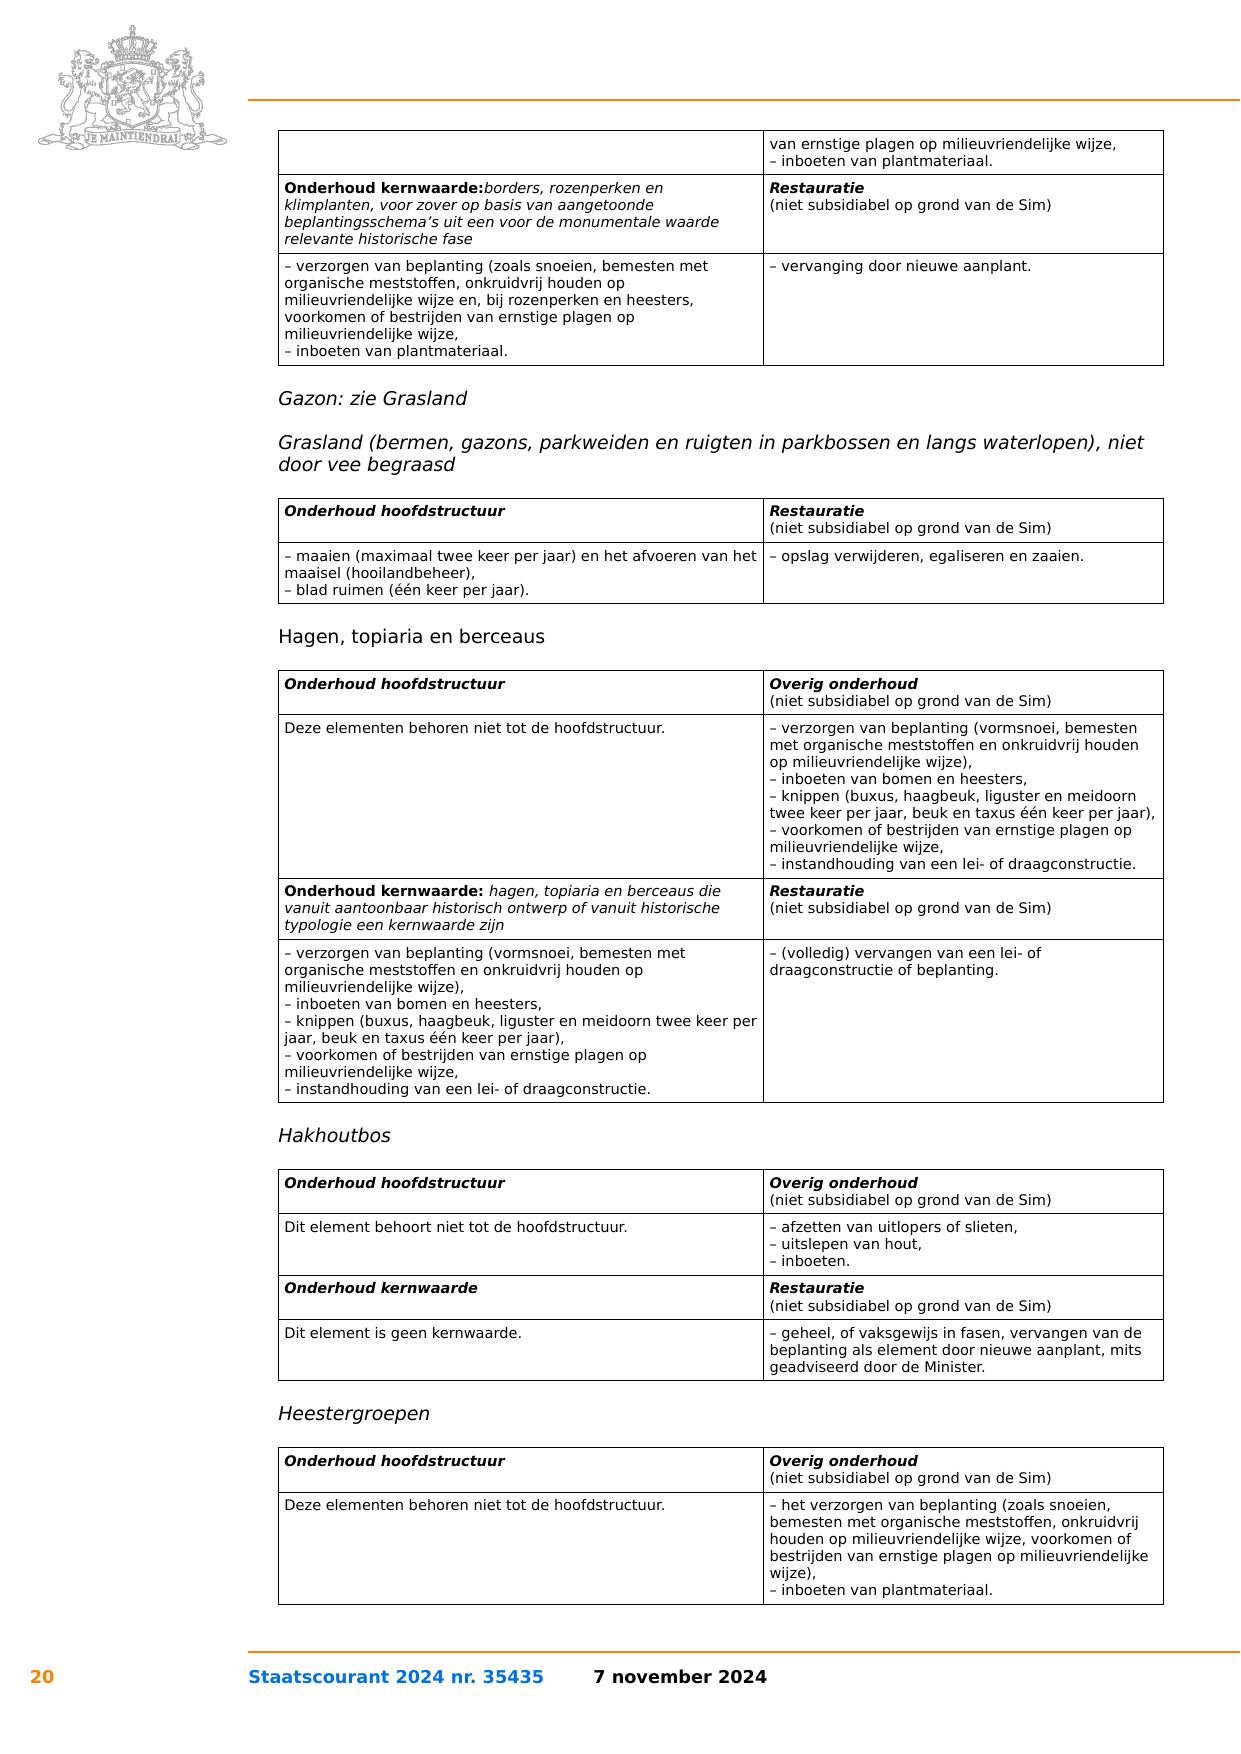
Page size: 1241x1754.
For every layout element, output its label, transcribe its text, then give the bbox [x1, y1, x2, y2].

table_cell – (volledig) vervangen van een lei- of draagconstructie of beplanting. [764, 940, 1163, 1102]
table_cell – het verzorgen van beplanting (zoals snoeien, bemesten met organische meststoffen, onkruidvrij houden op milieuvriendelijke wijze, voorkomen of bestrijden van ernstige plagen op milieuvriendelijke wijze), – inboeten van plantmateriaal. [764, 1493, 1163, 1604]
table_cell Onderhoud kernwaarde [279, 1276, 763, 1319]
table_cell – verzorgen van beplanting (vormsnoei, bemesten met organische meststoffen en onkruidvrij houden op milieuvriendelijke wijze), – inboeten van bomen en heesters, – knippen (buxus, haagbeuk, liguster en meidoorn twee keer per jaar, beuk en taxus één keer per jaar), – voorkomen of bestrijden van ernstige plagen op milieuvriendelijke wijze, – instandhouding van een lei- of draagconstructie. [279, 940, 763, 1102]
table_cell Deze elementen behoren niet tot de hoofdstructuur. [279, 715, 763, 878]
table_cell Restauratie (niet subsidiabel op grond van de Sim) [764, 1276, 1163, 1319]
table_cell – verzorgen van beplanting (vormsnoei, bemesten met organische meststoffen en onkruidvrij houden op milieuvriendelijke wijze), – inboeten van bomen en heesters, – knippen (buxus, haagbeuk, liguster en meidoorn twee keer per jaar, beuk en taxus één keer per jaar), – voorkomen of bestrijden van ernstige plagen op milieuvriendelijke wijze, – instandhouding van een lei- of draagconstructie. [764, 715, 1163, 878]
table_cell Dit element behoort niet tot de hoofdstructuur. [279, 1214, 763, 1275]
table_header Restauratie (niet subsidiabel op grond van de Sim) [764, 499, 1163, 542]
table_cell – opslag verwijderen, egaliseren en zaaien. [764, 543, 1163, 603]
table_header Onderhoud hoofdstructuur [279, 1170, 763, 1213]
subtitle Heestergroepen [278, 1403, 1163, 1425]
table_header Overig onderhoud (niet subsidiabel op grond van de Sim) [764, 1448, 1163, 1492]
table_cell [279, 131, 763, 174]
table_cell – maaien (maximaal twee keer per jaar) en het afvoeren van het maaisel (hooilandbeheer), – blad ruimen (één keer per jaar). [279, 543, 763, 603]
subtitle Grasland (bermen, gazons, parkweiden en ruigten in parkbossen en langs waterlopen), niet door vee begraasd [278, 432, 1163, 476]
text Hagen, topiaria en berceaus [278, 626, 1163, 648]
table_cell Onderhoud kernwaarde: hagen, topiaria en berceaus die vanuit aantoonbaar historisch ontwerp of vanuit historische typologie een kernwaarde zijn [279, 879, 763, 939]
table_header Onderhoud hoofdstructuur [279, 499, 763, 542]
table_header Overig onderhoud (niet subsidiabel op grond van de Sim) [764, 671, 1163, 714]
table_header Overig onderhoud (niet subsidiabel op grond van de Sim) [764, 1170, 1163, 1213]
table_header Onderhoud hoofdstructuur [279, 1448, 763, 1492]
table_cell – verzorgen van beplanting (zoals snoeien, bemesten met organische meststoffen, onkruidvrij houden op milieuvriendelijke wijze en, bij rozenperken en heesters, voorkomen of bestrijden van ernstige plagen op milieuvriendelijke wijze, – inboeten van plantmateriaal. [279, 254, 763, 365]
picture [38, 25, 227, 150]
table_cell van ernstige plagen op milieuvriendelijke wijze, – inboeten van plantmateriaal. [764, 131, 1163, 174]
table_cell – vervanging door nieuwe aanplant. [764, 254, 1163, 365]
table_cell – geheel, of vaksgewijs in fasen, vervangen van de beplanting als element door nieuwe aanplant, mits geadviseerd door de Minister. [764, 1320, 1163, 1380]
table_cell – afzetten van uitlopers of slieten, – uitslepen van hout, – inboeten. [764, 1214, 1163, 1275]
table_cell Restauratie (niet subsidiabel op grond van de Sim) [764, 175, 1163, 253]
table_cell Deze elementen behoren niet tot de hoofdstructuur. [279, 1493, 763, 1604]
table_cell Onderhoud kernwaarde:borders, rozenperken en klimplanten, voor zover op basis van aangetoonde beplantingsschema’s uit een voor de monumentale waarde relevante historische fase [279, 175, 763, 253]
subtitle Hakhoutbos [278, 1125, 1163, 1147]
table_header Onderhoud hoofdstructuur [279, 671, 763, 714]
table_cell Dit element is geen kernwaarde. [279, 1320, 763, 1380]
subtitle Gazon: zie Grasland [278, 388, 1163, 410]
table_cell Restauratie (niet subsidiabel op grond van de Sim) [764, 879, 1163, 939]
